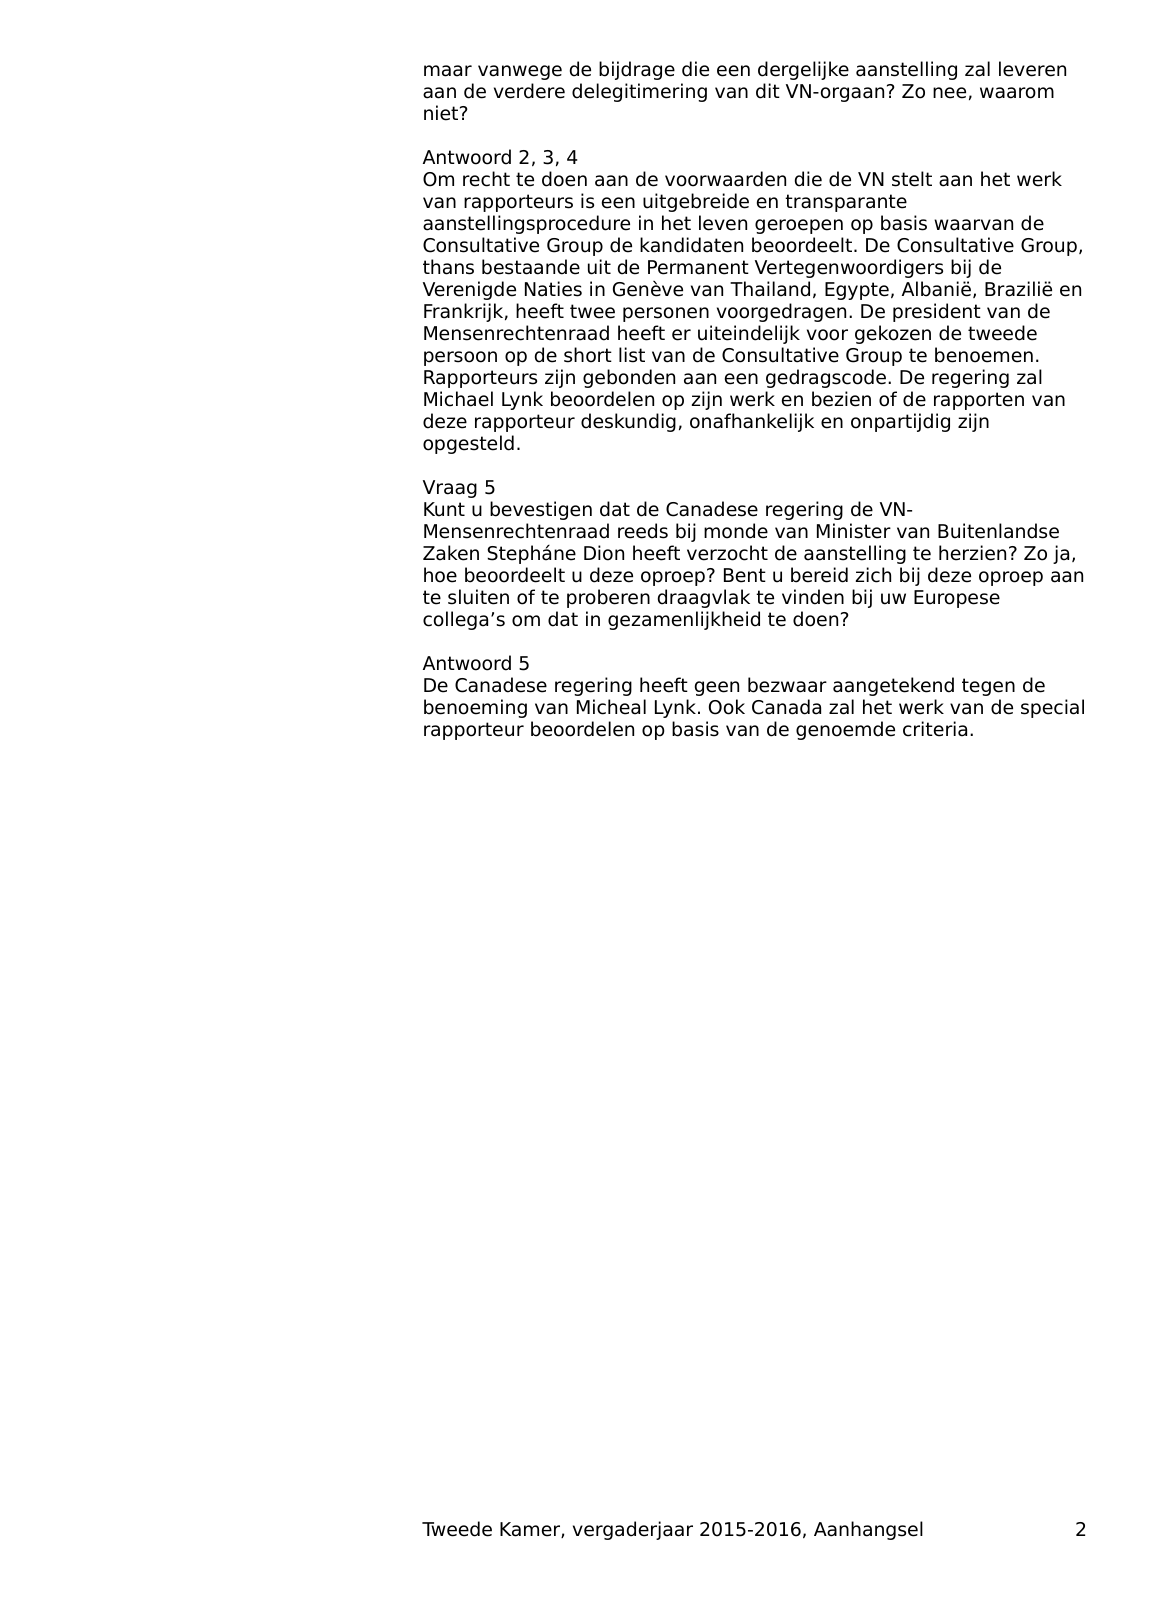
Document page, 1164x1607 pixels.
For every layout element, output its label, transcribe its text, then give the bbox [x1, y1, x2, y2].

text De Canadese regering heeft geen bezwaar aangetekend tegen de benoeming van Micheal Lynk. Ook Canada zal het werk van de special rapporteur beoordelen op basis van de genoemde criteria. [422, 675, 1087, 741]
text Antwoord 2, 3, 4 [422, 147, 1087, 169]
text Vraag 5 [422, 477, 1087, 499]
text Om recht te doen aan de voorwaarden die de VN stelt aan het werk van rapporteurs is een uitgebreide en transparante aanstellingsprocedure in het leven geroepen op basis waarvan de Consultative Group de kandidaten beoordeelt. De Consultative Group, thans bestaande uit de Permanent Vertegenwoordigers bij de Verenigde Naties in Genève van Thailand, Egypte, Albanië, Brazilië en Frankrijk, heeft twee personen voorgedragen. De president van de Mensenrechtenraad heeft er uiteindelijk voor gekozen de tweede persoon op de short list van de Consultative Group te benoemen. Rapporteurs zijn gebonden aan een gedragscode. De regering zal Michael Lynk beoordelen op zijn werk en bezien of de rapporten van deze rapporteur deskundig, onafhankelijk en onpartijdig zijn opgesteld. [422, 169, 1087, 455]
text Kunt u bevestigen dat de Canadese regering de VN-Mensenrechtenraad reeds bij monde van Minister van Buitenlandse Zaken Stepháne Dion heeft verzocht de aanstelling te herzien? Zo ja, hoe beoordeelt u deze oproep? Bent u bereid zich bij deze oproep aan te sluiten of te proberen draagvlak te vinden bij uw Europese collega’s om dat in gezamenlijkheid te doen? [422, 499, 1087, 631]
text Antwoord 5 [422, 653, 1087, 675]
text maar vanwege de bijdrage die een dergelijke aanstelling zal leveren aan de verdere delegitimering van dit VN-orgaan? Zo nee, waarom niet? [422, 59, 1087, 125]
